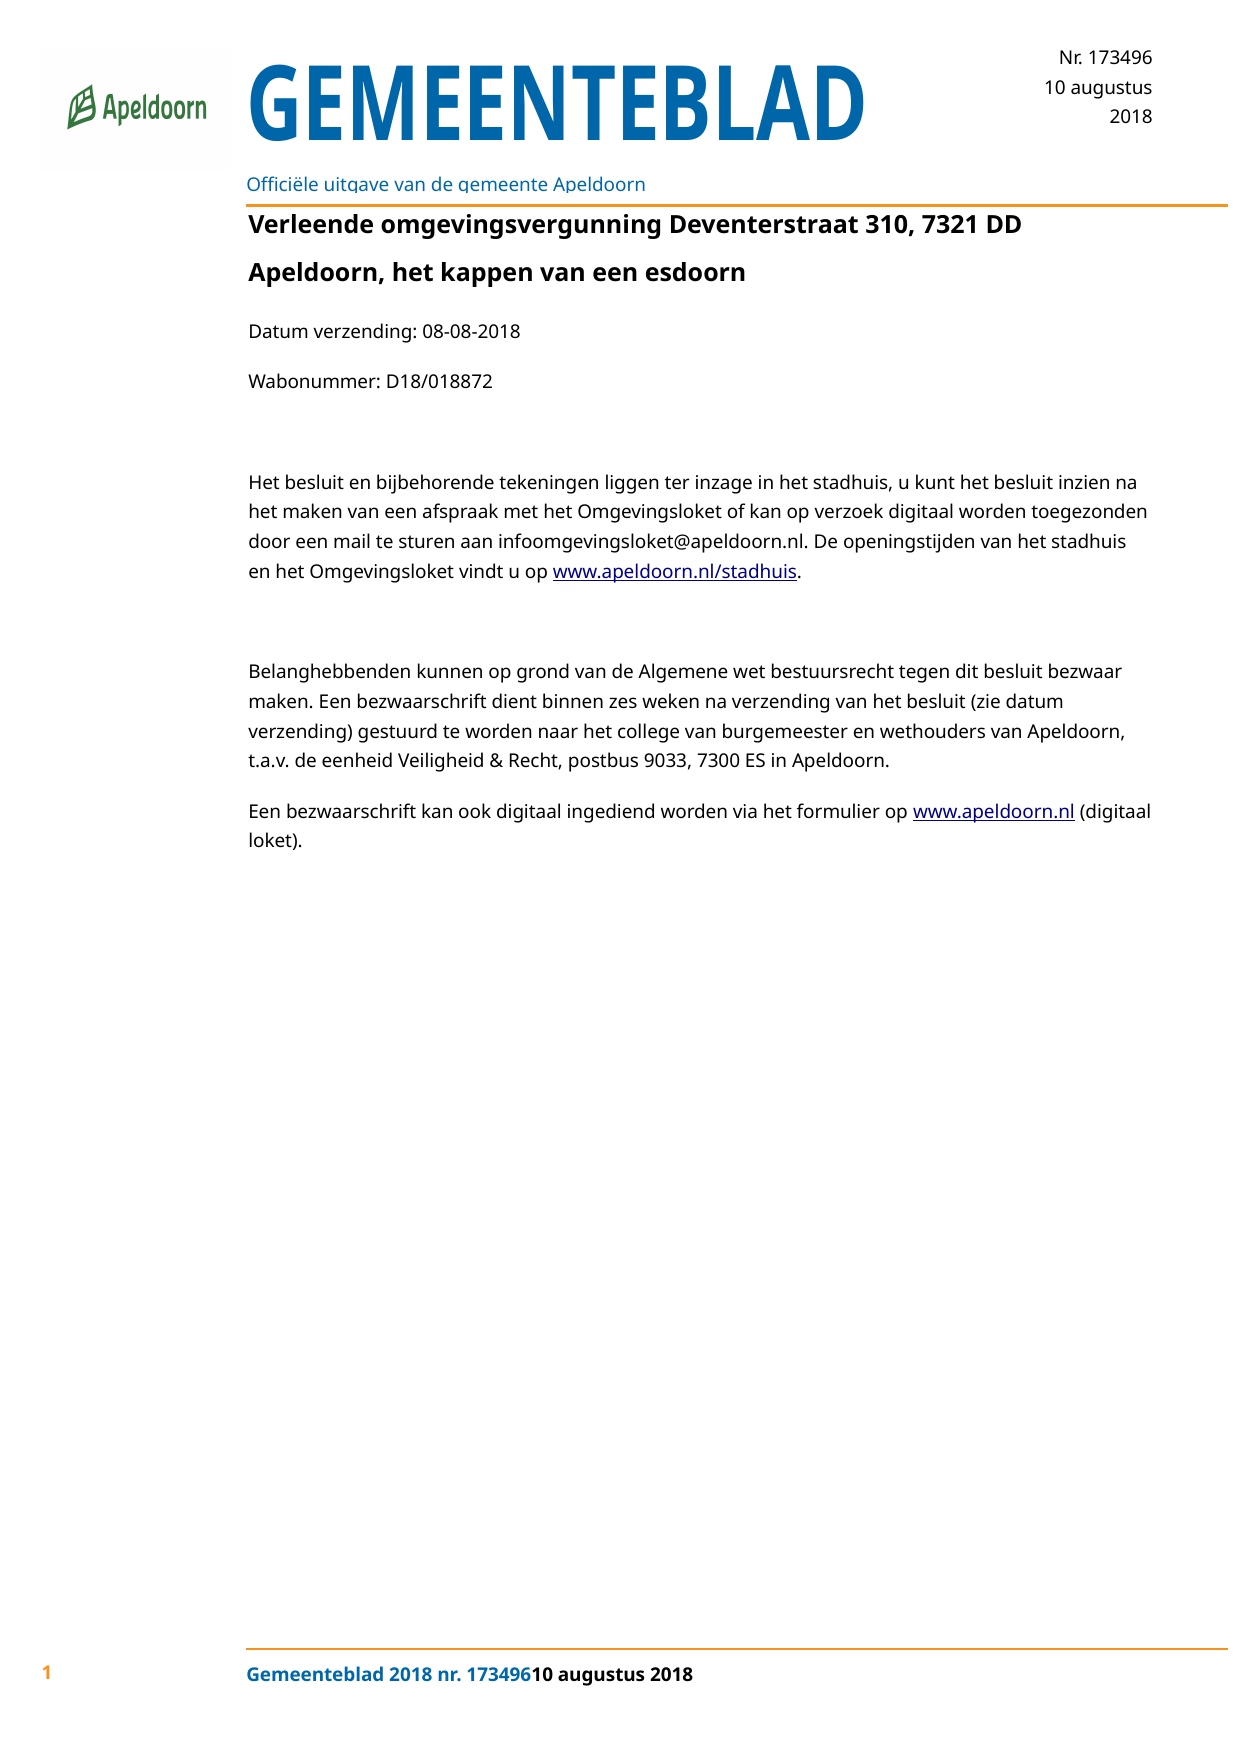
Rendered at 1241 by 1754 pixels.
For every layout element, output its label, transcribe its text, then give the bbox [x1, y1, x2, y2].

text Datum verzending: 08-08-2018 [248, 318, 1152, 344]
text Verleende omgevingsvergunning Deventerstraat 310, 7321 DD Apeldoorn, het kappen van een esdoorn [248, 207, 1152, 288]
text Wabonummer: D18/018872 [248, 368, 1152, 394]
text Belanghebbenden kunnen op grond van de Algemene wet bestuursrecht tegen dit besluit bezwaar maken. Een bezwaarschrift dient binnen zes weken na verzending van het besluit (zie datum verzending) gestuurd te worden naar het college van burgemeester en wethouders van Apeldoorn, t.a.v. de eenheid Veiligheid & Recht, postbus 9033, 7300 ES in Apeldoorn. [248, 659, 1152, 773]
text Een bezwaarschrift kan ook digitaal ingediend worden via het formulier op www.apeldoorn.nl (digitaal loket). [248, 798, 1152, 853]
picture [41, 47, 231, 172]
text Het besluit en bijbehorende tekeningen liggen ter inzage in het stadhuis, u kunt het besluit inzien na het maken van een afspraak met het Omgevingsloket of kan op verzoek digitaal worden toegezonden door een mail te sturen aan infoomgevingsloket@apeldoorn.nl. De openingstijden van het stadhuis en het Omgevingsloket vindt u op www.apeldoorn.nl/stadhuis. [248, 469, 1152, 584]
